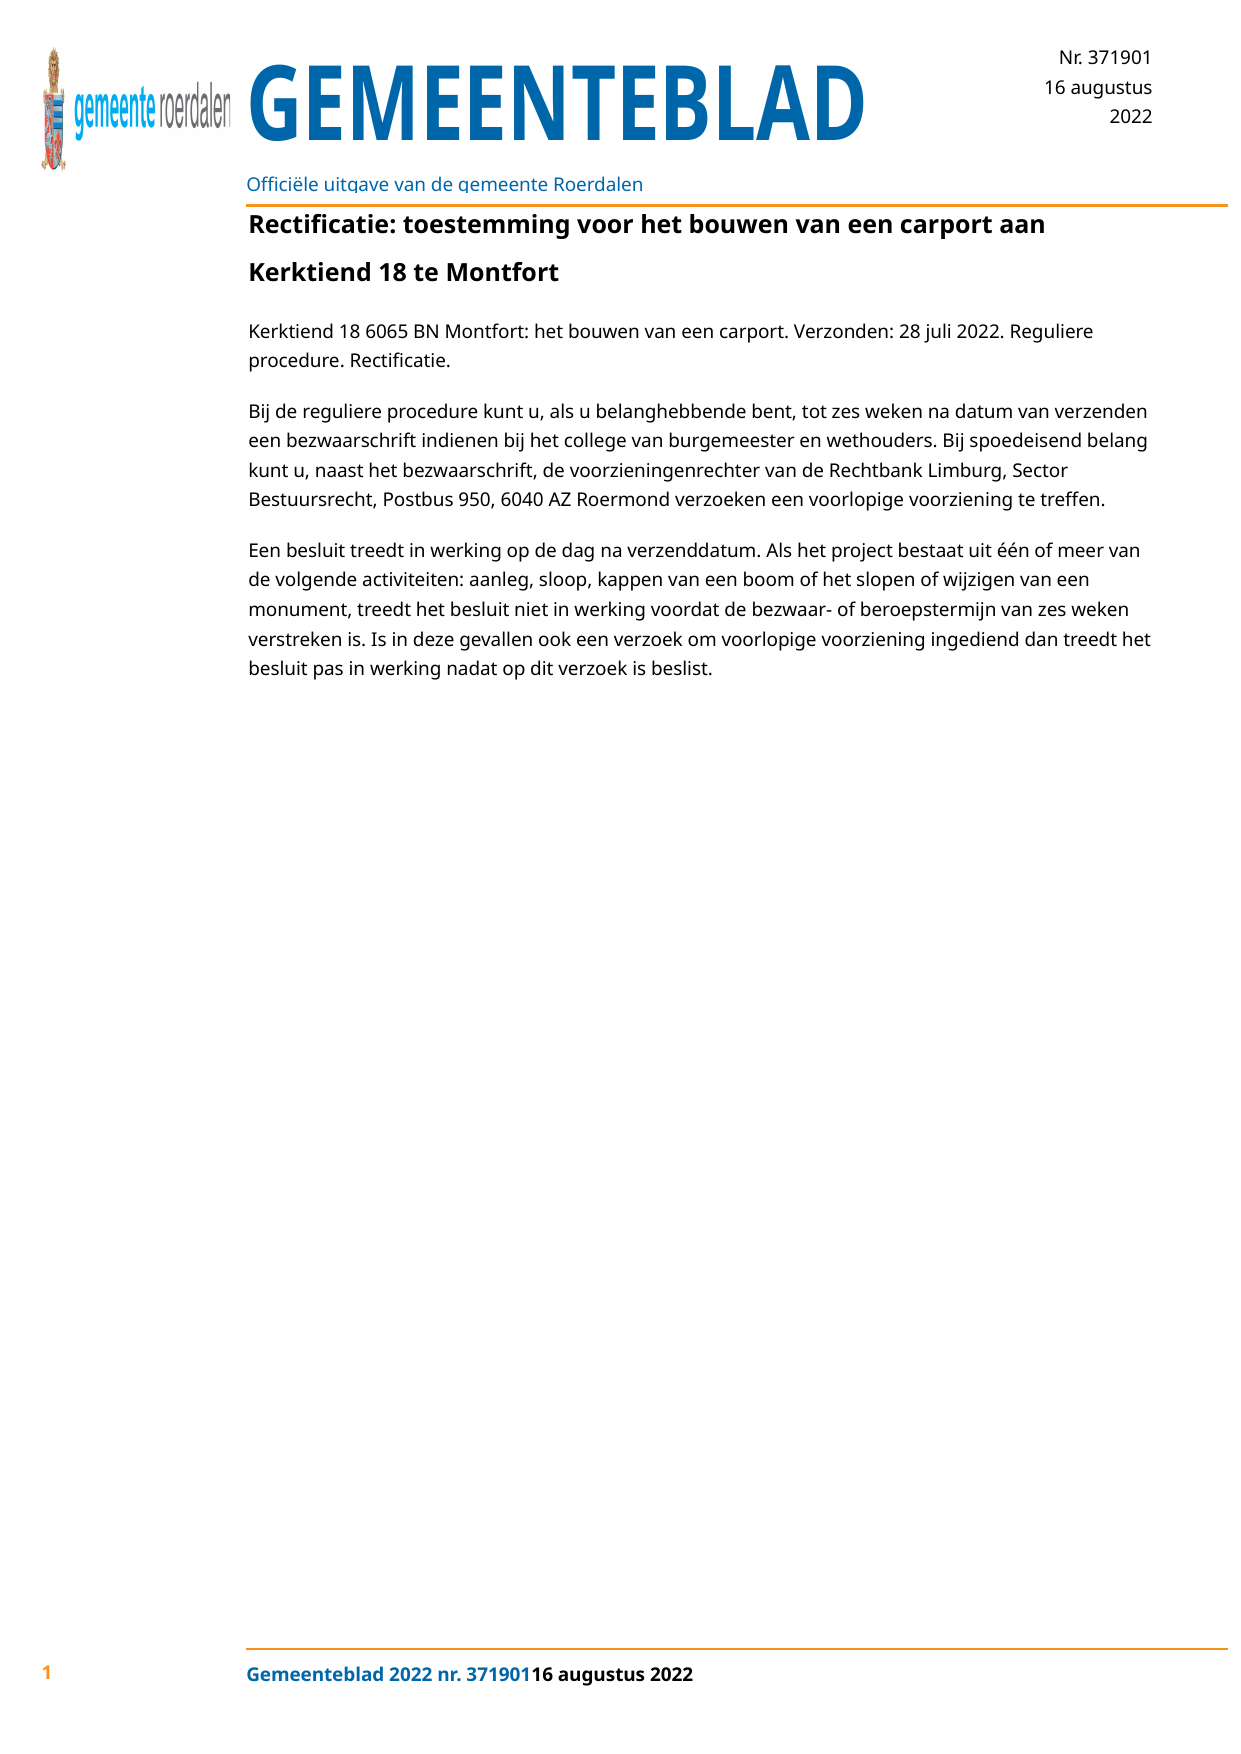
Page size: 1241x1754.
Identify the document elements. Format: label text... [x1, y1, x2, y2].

text Kerktiend 18 6065 BN Montfort: het bouwen van een carport. Verzonden: 28 juli 2022. Reguliere procedure. Rectificatie. [248, 318, 1152, 373]
picture [41, 47, 231, 172]
text Een besluit treedt in werking op de dag na verzenddatum. Als het project bestaat uit één of meer van de volgende activiteiten: aanleg, sloop, kappen van een boom of het slopen of wijzigen van een monument, treedt het besluit niet in werking voordat de bezwaar- of beroepstermijn van zes weken verstreken is. Is in deze gevallen ook een verzoek om voorlopige voorziening ingediend dan treedt het besluit pas in werking nadat op dit verzoek is beslist. [248, 537, 1152, 681]
text Bij de reguliere procedure kunt u, als u belanghebbende bent, tot zes weken na datum van verzenden een bezwaarschrift indienen bij het college van burgemeester en wethouders. Bij spoedeisend belang kunt u, naast het bezwaarschrift, de voorzieningenrechter van de Rechtbank Limburg, Sector Bestuursrecht, Postbus 950, 6040 AZ Roermond verzoeken een voorlopige voorziening te treffen. [248, 398, 1152, 512]
text Rectificatie: toestemming voor het bouwen van een carport aan Kerktiend 18 te Montfort [248, 207, 1152, 288]
